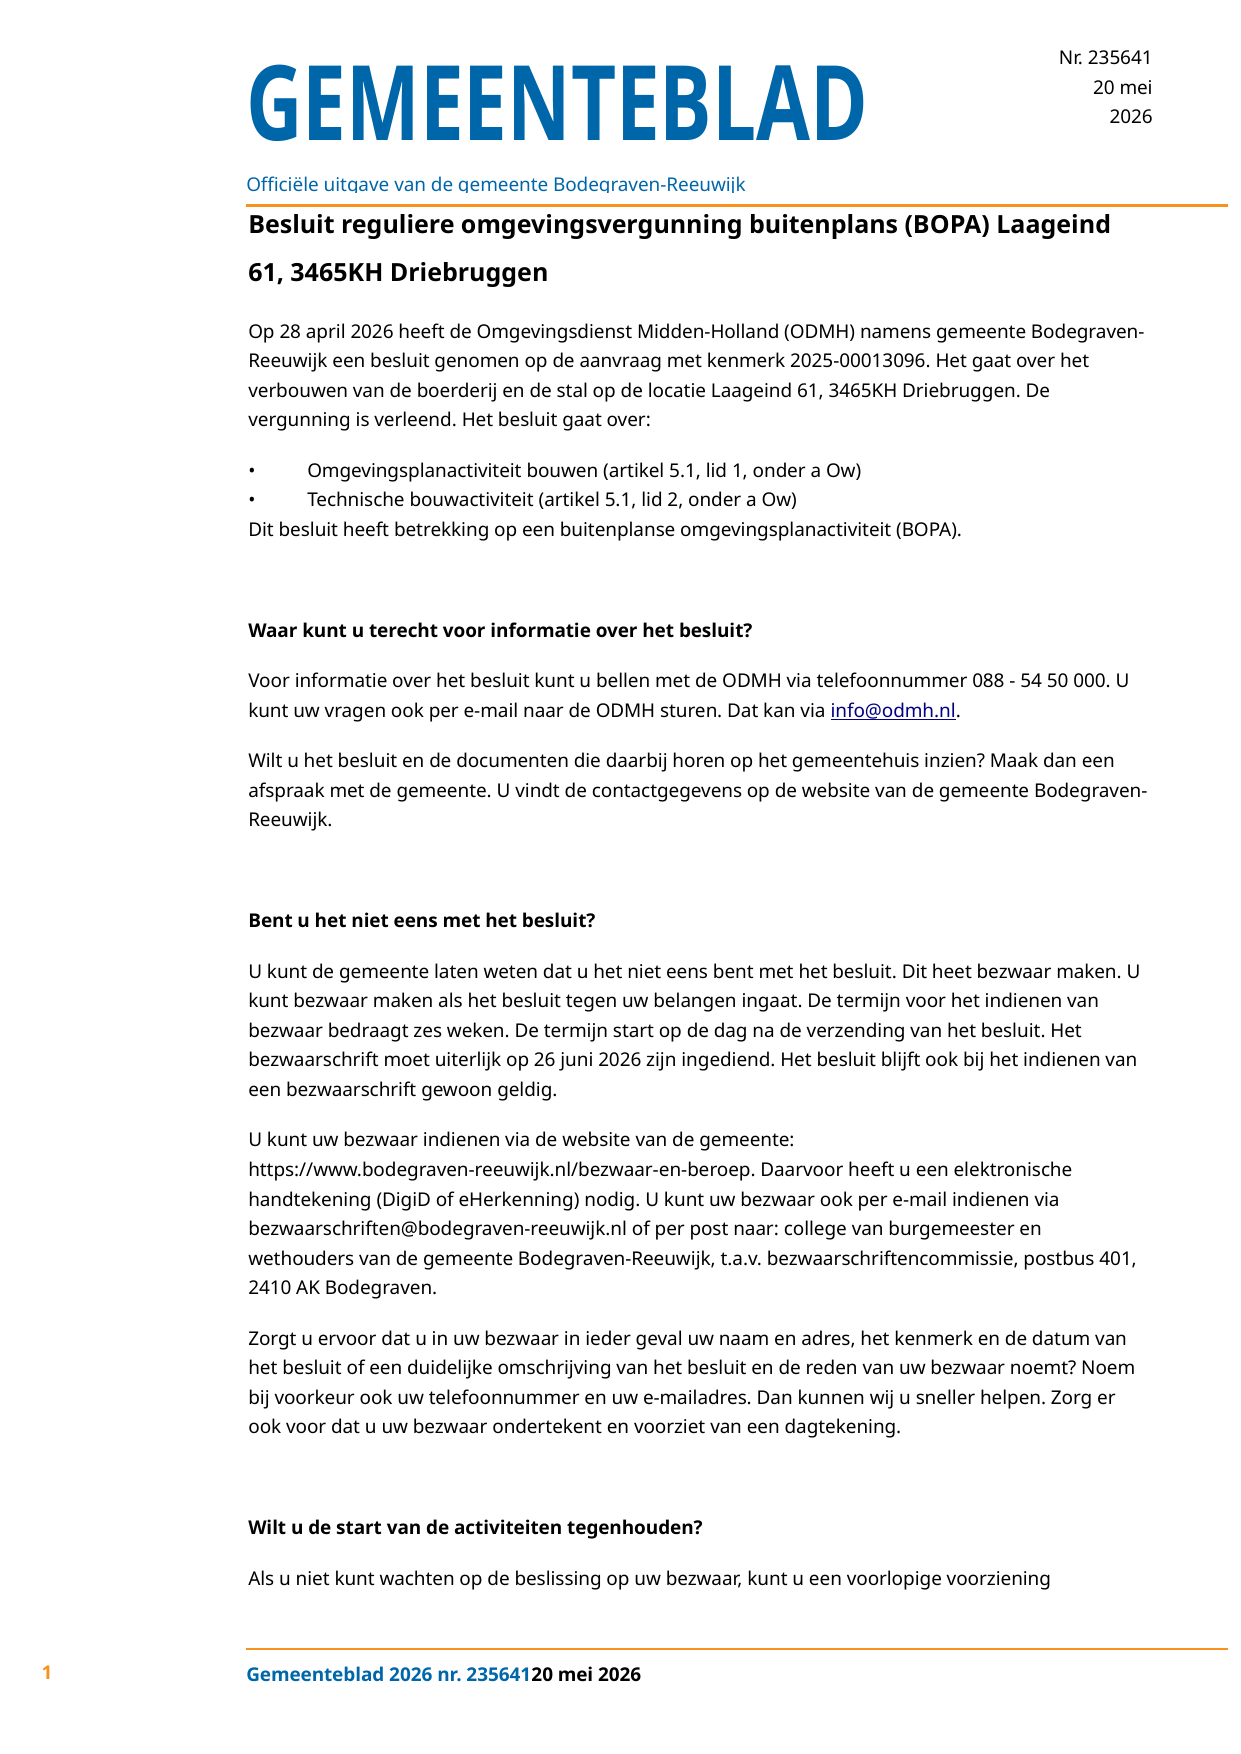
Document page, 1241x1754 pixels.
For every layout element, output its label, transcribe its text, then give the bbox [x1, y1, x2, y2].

picture [41, 47, 231, 172]
text Waar kunt u terecht voor informatie over het besluit? [248, 617, 1152, 643]
list Technische bouwactiviteit (artikel 5.1, lid 2, onder a Ow) [248, 487, 1152, 512]
text Als u niet kunt wachten op de beslissing op uw bezwaar, kunt u een voorlopige voorziening [248, 1565, 1152, 1591]
text Dit besluit heeft betrekking op een buitenplanse omgevingsplanactiviteit (BOPA). [248, 516, 1152, 542]
text Op 28 april 2026 heeft de Omgevingsdienst Midden-Holland (ODMH) namens gemeente Bodegraven-Reeuwijk een besluit genomen op de aanvraag met kenmerk 2025-00013096. Het gaat over het verbouwen van de boerderij en de stal op de locatie Laageind 61, 3465KH Driebruggen. De vergunning is verleend. Het besluit gaat over: [248, 318, 1152, 432]
list Omgevingsplanactiviteit bouwen (artikel 5.1, lid 1, onder a Ow) [248, 457, 1152, 483]
text Wilt u het besluit en de documenten die daarbij horen op het gemeentehuis inzien? Maak dan een afspraak met de gemeente. U vindt de contactgegevens op de website van de gemeente Bodegraven-Reeuwijk. [248, 747, 1152, 832]
text U kunt uw bezwaar indienen via de website van de gemeente: https://www.bodegraven-reeuwijk.nl/bezwaar-en-beroep. Daarvoor heeft u een elektronische handtekening (DigiD of eHerkenning) nodig. U kunt uw bezwaar ook per e-mail indienen via bezwaarschriften@bodegraven-reeuwijk.nl of per post naar: college van burgemeester en wethouders van de gemeente Bodegraven-Reeuwijk, t.a.v. bezwaarschriftencommissie, postbus 401, 2410 AK Bodegraven. [248, 1127, 1152, 1300]
text Bent u het niet eens met het besluit? [248, 907, 1152, 933]
text U kunt de gemeente laten weten dat u het niet eens bent met het besluit. Dit heet bezwaar maken. U kunt bezwaar maken als het besluit tegen uw belangen ingaat. De termijn voor het indienen van bezwaar bedraagt zes weken. De termijn start op de dag na de verzending van het besluit. Het bezwaarschrift moet uiterlijk op 26 juni 2026 zijn ingediend. Het besluit blijft ook bij het indienen van een bezwaarschrift gewoon geldig. [248, 958, 1152, 1102]
text Besluit reguliere omgevingsvergunning buitenplans (BOPA) Laageind 61, 3465KH Driebruggen [248, 207, 1152, 288]
text Zorgt u ervoor dat u in uw bezwaar in ieder geval uw naam en adres, het kenmerk en de datum van het besluit of een duidelijke omschrijving van het besluit en de reden van uw bezwaar noemt? Noem bij voorkeur ook uw telefoonnummer en uw e-mailadres. Dan kunnen wij u sneller helpen. Zorg er ook voor dat u uw bezwaar ondertekent en voorziet van een dagtekening. [248, 1325, 1152, 1439]
text Wilt u de start van de activiteiten tegenhouden? [248, 1514, 1152, 1540]
text Voor informatie over het besluit kunt u bellen met de ODMH via telefoonnummer 088 - 54 50 000. U kunt uw vragen ook per e-mail naar de ODMH sturen. Dat kan via info@odmh.nl. [248, 667, 1152, 723]
